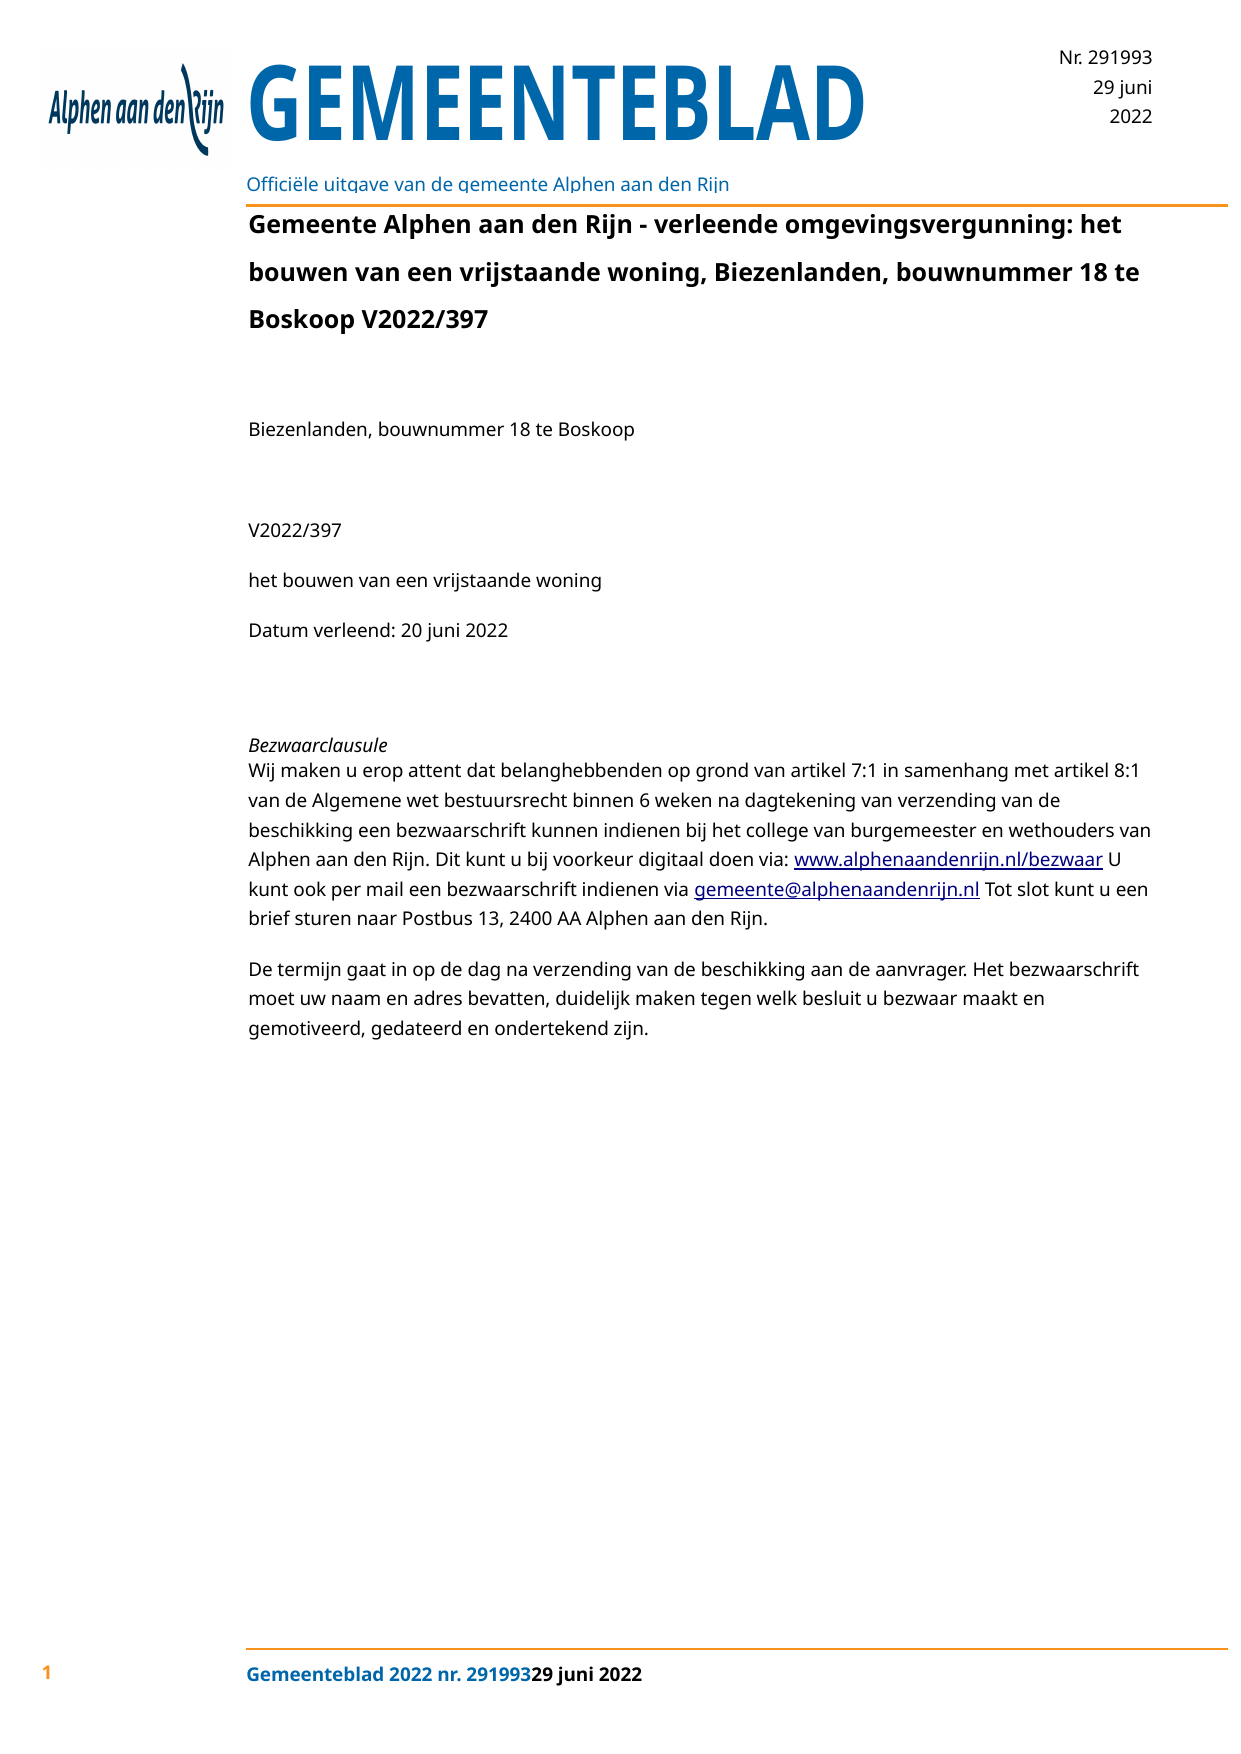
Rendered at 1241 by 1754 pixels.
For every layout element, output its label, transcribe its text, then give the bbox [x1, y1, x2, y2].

text Wij maken u erop attent dat belanghebbenden op grond van artikel 7:1 in samenhang met artikel 8:1 van de Algemene wet bestuursrecht binnen 6 weken na dagtekening van verzending van de beschikking een bezwaarschrift kunnen indienen bij het college van burgemeester en wethouders van Alphen aan den Rijn. Dit kunt u bij voorkeur digitaal doen via: www.alphenaandenrijn.nl/bezwaar U kunt ook per mail een bezwaarschrift indienen via gemeente@alphenaandenrijn.nl Tot slot kunt u een brief sturen naar Postbus 13, 2400 AA Alphen aan den Rijn. [248, 758, 1152, 931]
text het bouwen van een vrijstaande woning [248, 567, 1152, 593]
text Gemeente Alphen aan den Rijn - verleende omgevingsvergunning: het bouwen van een vrijstaande woning, Biezenlanden, bouwnummer 18 te Boskoop V2022/397 [248, 207, 1152, 336]
text Bezwaarclausule [248, 732, 1152, 758]
picture [41, 47, 231, 172]
text V2022/397 [248, 517, 1152, 542]
text De termijn gaat in op de dag na verzending van de beschikking aan de aanvrager. Het bezwaarschrift moet uw naam en adres bevatten, duidelijk maken tegen welk besluit u bezwaar maakt en gemotiveerd, gedateerd en ondertekend zijn. [248, 956, 1152, 1041]
text Biezenlanden, bouwnummer 18 te Boskoop [248, 416, 1152, 442]
text Datum verleend: 20 juni 2022 [248, 618, 1152, 643]
